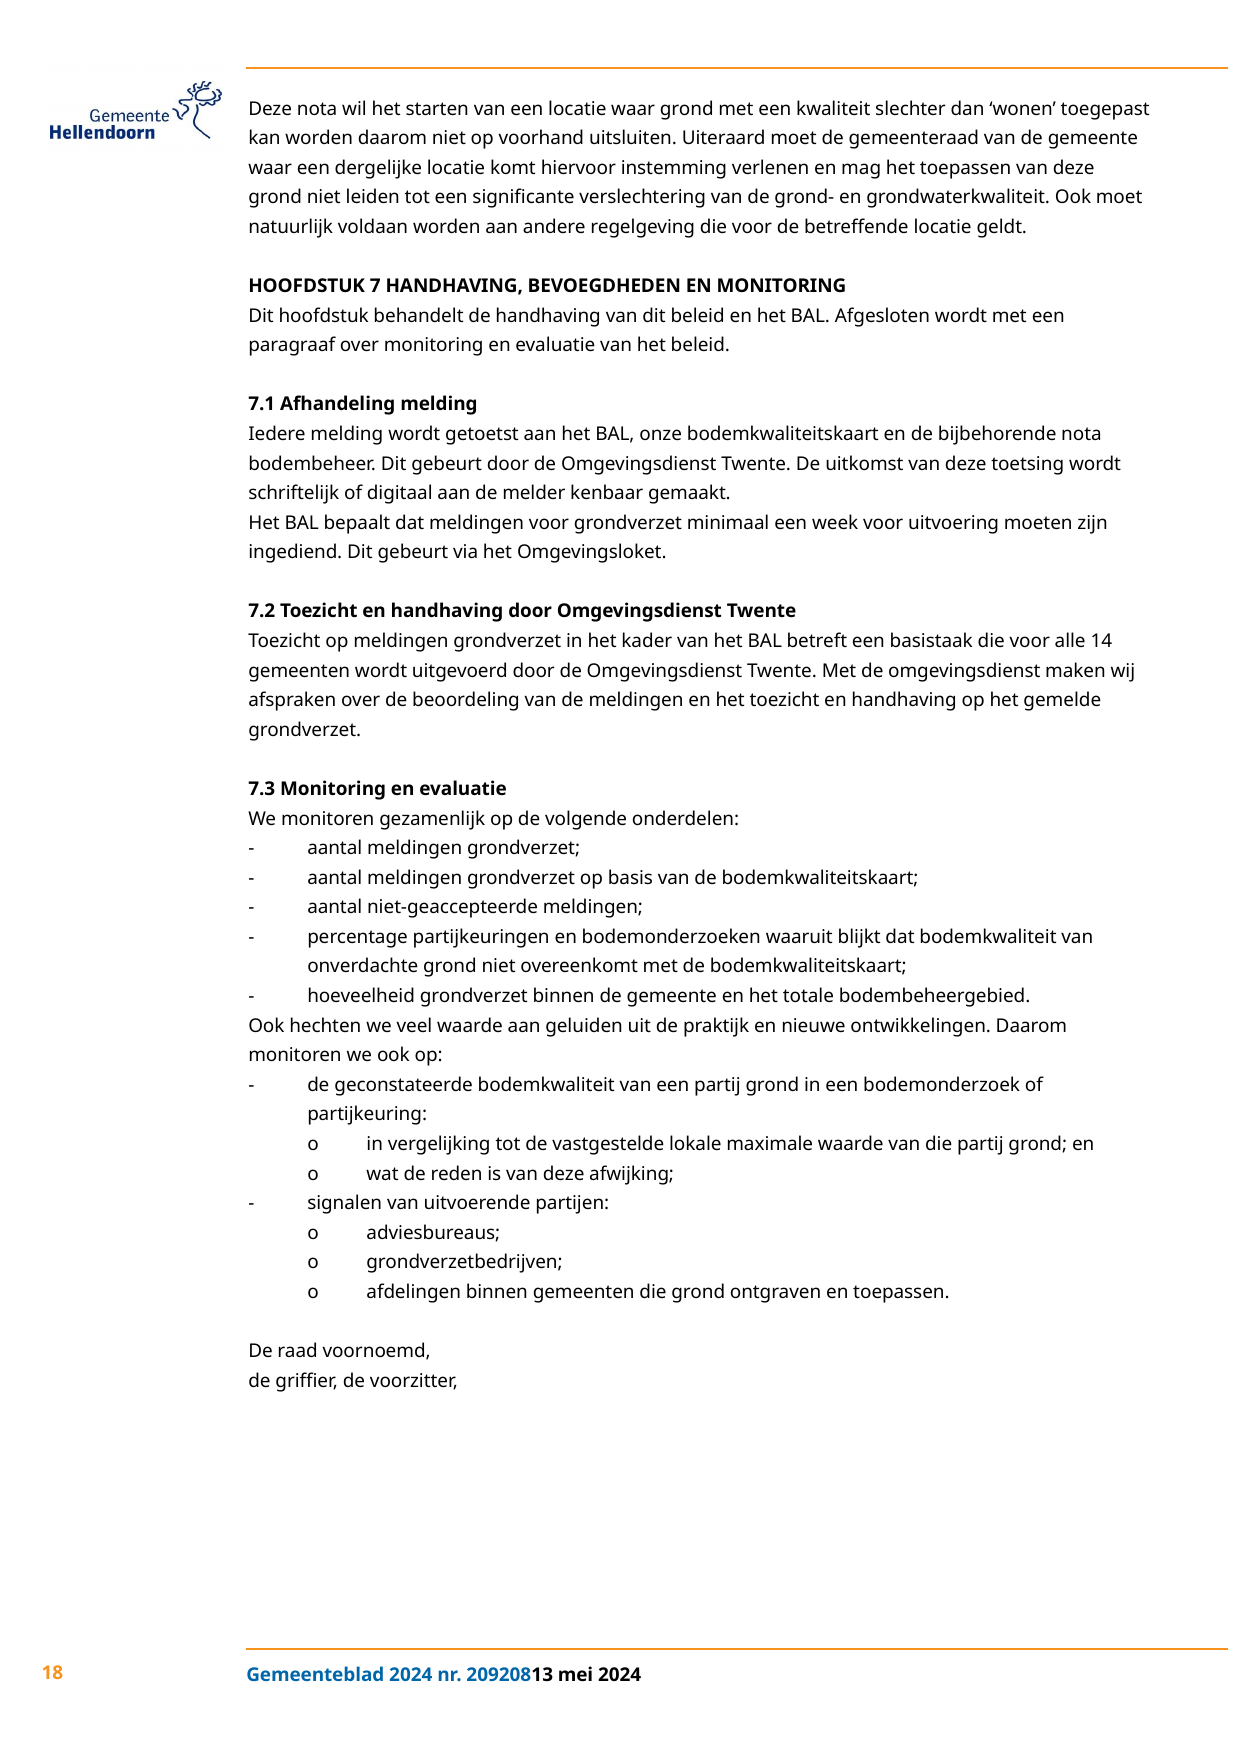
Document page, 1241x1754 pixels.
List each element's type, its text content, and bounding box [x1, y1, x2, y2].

list adviesbureaus; [307, 1219, 1152, 1245]
list afdelingen binnen gemeenten die grond ontgraven en toepassen. [307, 1278, 1152, 1304]
list aantal niet-geaccepteerde meldingen; [248, 893, 1152, 919]
list aantal meldingen grondverzet; [248, 834, 1152, 860]
text 7.1 Afhandeling melding [248, 391, 1152, 416]
text Deze nota wil het starten van een locatie waar grond met een kwaliteit slechter dan ‘wonen’ toegepast kan worden daarom niet op voorhand uitsluiten. Uiteraard moet de gemeenteraad van de gemeente waar een dergelijke locatie komt hiervoor instemming verlenen en mag het toepassen van deze grond niet leiden tot een significante verslechtering van de grond- en grondwaterkwaliteit. Ook moet natuurlijk voldaan worden aan andere regelgeving die voor de betreffende locatie geldt. [248, 95, 1152, 239]
list wat de reden is van deze afwijking; [307, 1160, 1152, 1186]
text HOOFDSTUK 7 HANDHAVING, BEVOEGDHEDEN EN MONITORING [248, 272, 1152, 298]
text Dit hoofdstuk behandelt de handhaving van dit beleid en het BAL. Afgesloten wordt met een paragraaf over monitoring en evaluatie van het beleid. [248, 302, 1152, 357]
text De raad voornoemd, [248, 1337, 1152, 1363]
list in vergelijking tot de vastgestelde lokale maximale waarde van die partij grond; en [307, 1130, 1152, 1156]
text 7.3 Monitoring en evaluatie [248, 775, 1152, 801]
list hoeveelheid grondverzet binnen de gemeente en het totale bodembeheergebied. [248, 982, 1152, 1008]
text We monitoren gezamenlijk op de volgende onderdelen: [248, 805, 1152, 831]
text Iedere melding wordt getoetst aan het BAL, onze bodemkwaliteitskaart en de bijbehorende nota bodembeheer. Dit gebeurt door de Omgevingsdienst Twente. De uitkomst van deze toetsing wordt schriftelijk of digitaal aan de melder kenbaar gemaakt. [248, 420, 1152, 505]
list percentage partijkeuringen en bodemonderzoeken waaruit blijkt dat bodemkwaliteit van onverdachte grond niet overeenkomt met de bodemkwaliteitskaart; [248, 923, 1152, 978]
text 7.2 Toezicht en handhaving door Omgevingsdienst Twente [248, 598, 1152, 623]
text de griffier, de voorzitter, [248, 1367, 1152, 1393]
list de geconstateerde bodemkwaliteit van een partij grond in een bodemonderzoek of partijkeuring: [248, 1071, 1152, 1126]
list aantal meldingen grondverzet op basis van de bodemkwaliteitskaart; [248, 864, 1152, 890]
list signalen van uitvoerende partijen: [248, 1189, 1152, 1215]
list grondverzetbedrijven; [307, 1248, 1152, 1274]
text Ook hechten we veel waarde aan geluiden uit de praktijk en nieuwe ontwikkelingen. Daarom monitoren we ook op: [248, 1012, 1152, 1067]
picture [41, 47, 231, 172]
text Toezicht op meldingen grondverzet in het kader van het BAL betreft een basistaak die voor alle 14 gemeenten wordt uitgevoerd door de Omgevingsdienst Twente. Met de omgevingsdienst maken wij afspraken over de beoordeling van de meldingen en het toezicht en handhaving op het gemelde grondverzet. [248, 627, 1152, 742]
text Het BAL bepaalt dat meldingen voor grondverzet minimaal een week voor uitvoering moeten zijn ingediend. Dit gebeurt via het Omgevingsloket. [248, 509, 1152, 564]
